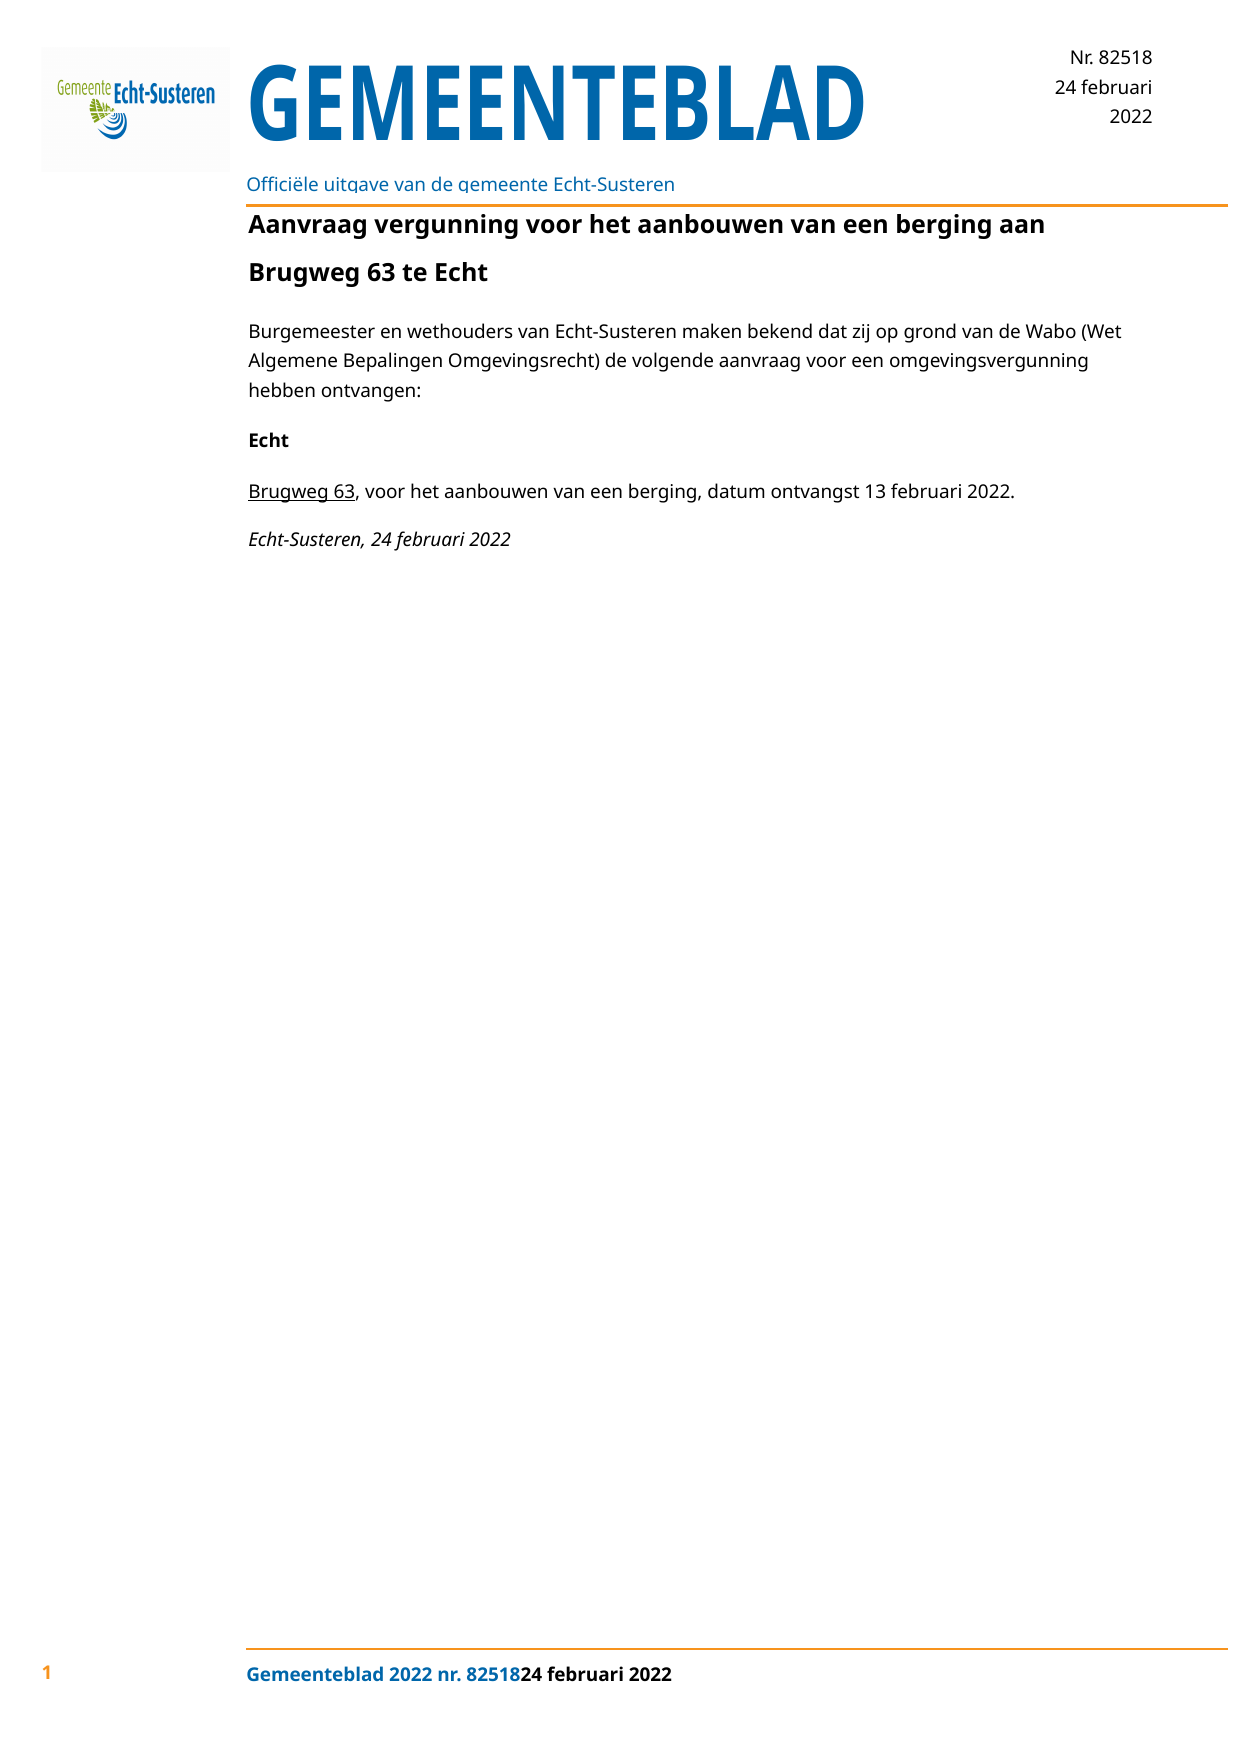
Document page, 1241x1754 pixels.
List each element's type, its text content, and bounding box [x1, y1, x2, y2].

text Echt-Susteren, 24 februari 2022 [248, 526, 1152, 551]
text Aanvraag vergunning voor het aanbouwen van een berging aan Brugweg 63 te Echt [248, 207, 1152, 288]
text Burgemeester en wethouders van Echt-Susteren maken bekend dat zij op grond van de Wabo (Wet Algemene Bepalingen Omgevingsrecht) de volgende aanvraag voor een omgevingsvergunning hebben ontvangen: [248, 318, 1152, 403]
text Brugweg 63, voor het aanbouwen van een berging, datum ontvangst 13 februari 2022. [248, 478, 1152, 504]
picture [41, 47, 231, 172]
text Echt [248, 427, 1152, 453]
